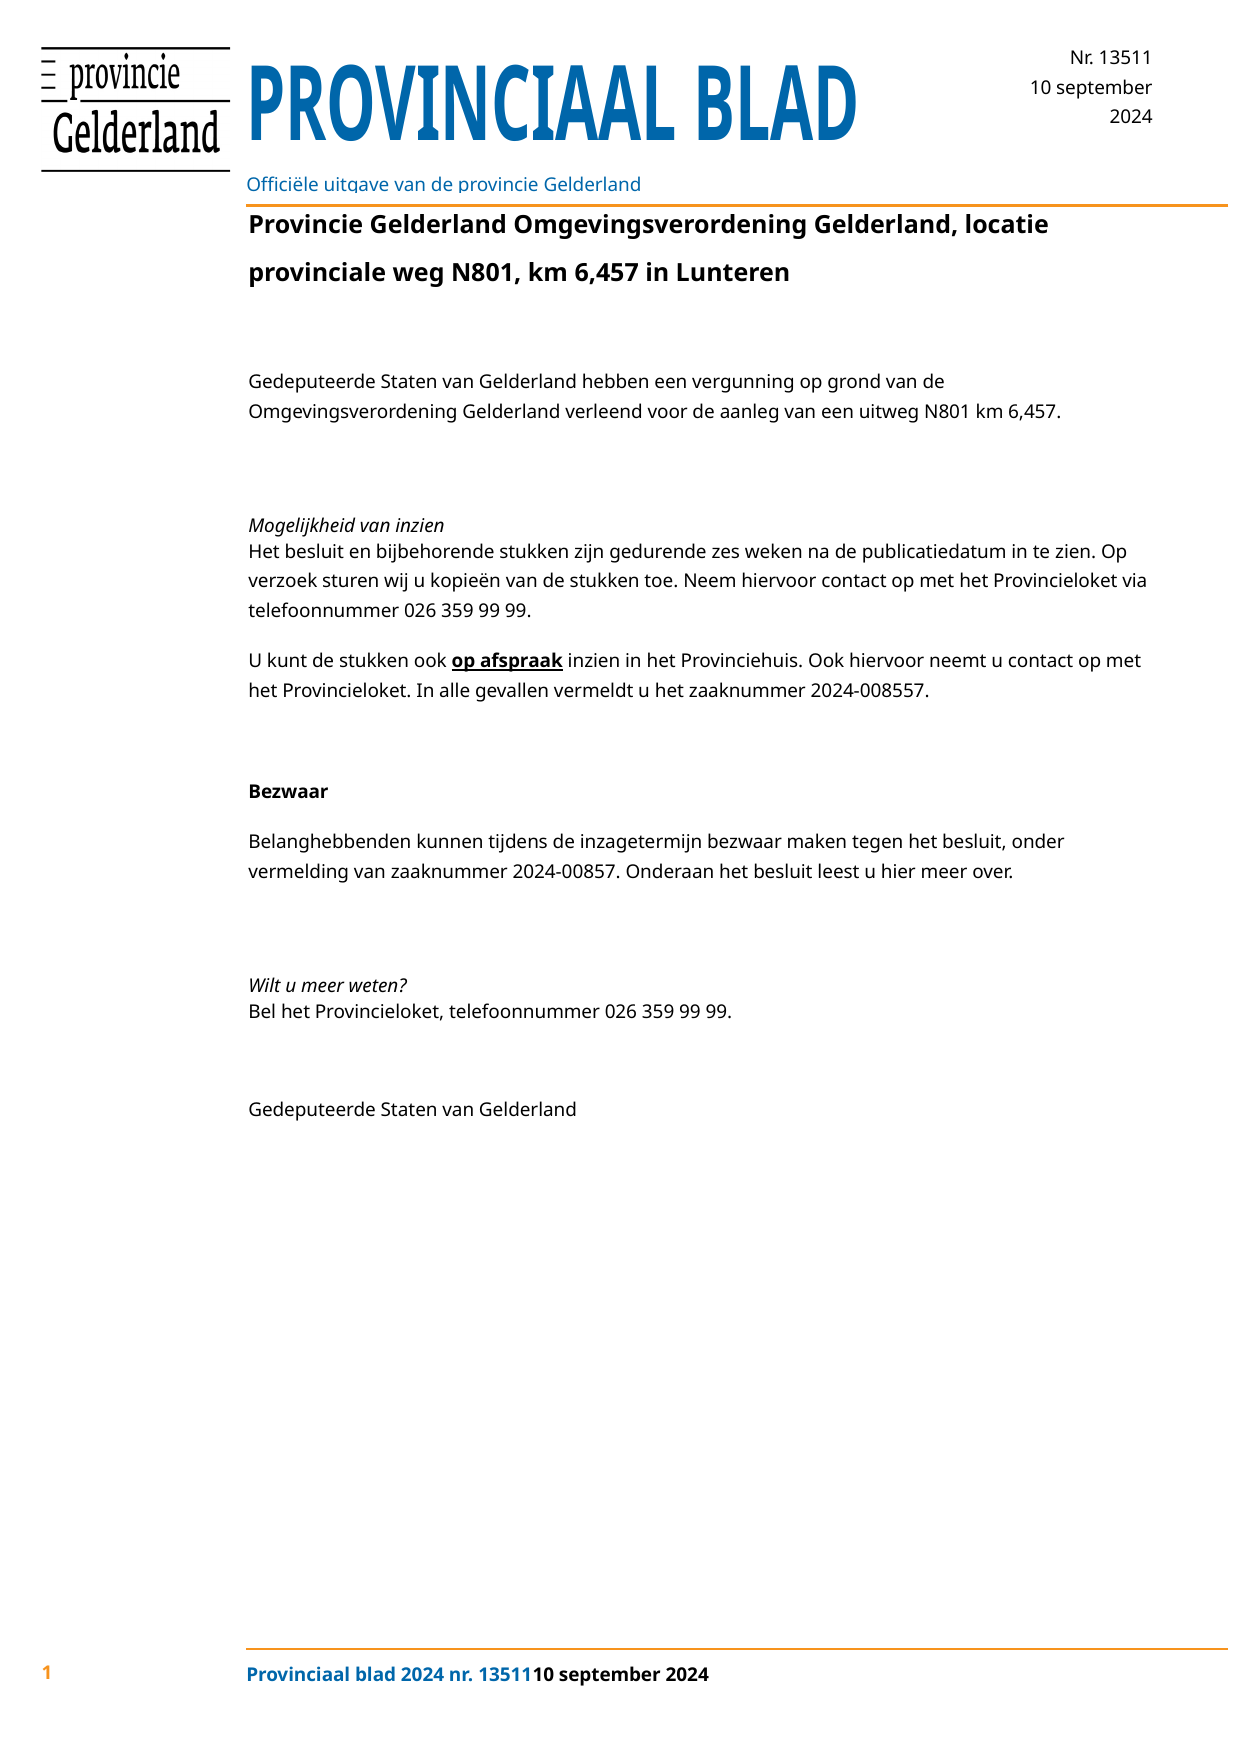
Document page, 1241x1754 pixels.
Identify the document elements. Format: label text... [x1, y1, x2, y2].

text Het besluit en bijbehorende stukken zijn gedurende zes weken na de publicatiedatum in te zien. Op verzoek sturen wij u kopieën van de stukken toe. Neem hiervoor contact op met het Provincieloket via telefoonnummer 026 359 99 99. [248, 538, 1152, 623]
text Provincie Gelderland Omgevingsverordening Gelderland, locatie provinciale weg N801, km 6,457 in Lunteren [248, 207, 1152, 288]
text U kunt de stukken ook op afspraak inzien in het Provinciehuis. Ook hiervoor neemt u contact op met het Provincieloket. In alle gevallen vermeldt u het zaaknummer 2024-008557. [248, 648, 1152, 703]
text Gedeputeerde Staten van Gelderland hebben een vergunning op grond van de Omgevingsverordening Gelderland verleend voor de aanleg van een uitweg N801 km 6,457. [248, 368, 1152, 424]
text Bel het Provincieloket, telefoonnummer 026 359 99 99. [248, 998, 1152, 1024]
text Gedeputeerde Staten van Gelderland [248, 1096, 1152, 1122]
picture [41, 47, 231, 172]
text Mogelijkheid van inzien [248, 512, 1152, 538]
text Belanghebbenden kunnen tijdens de inzagetermijn bezwaar maken tegen het besluit, onder vermelding van zaaknummer 2024-00857. Onderaan het besluit leest u hier meer over. [248, 828, 1152, 884]
text Wilt u meer weten? [248, 972, 1152, 998]
text Bezwaar [248, 778, 1152, 804]
